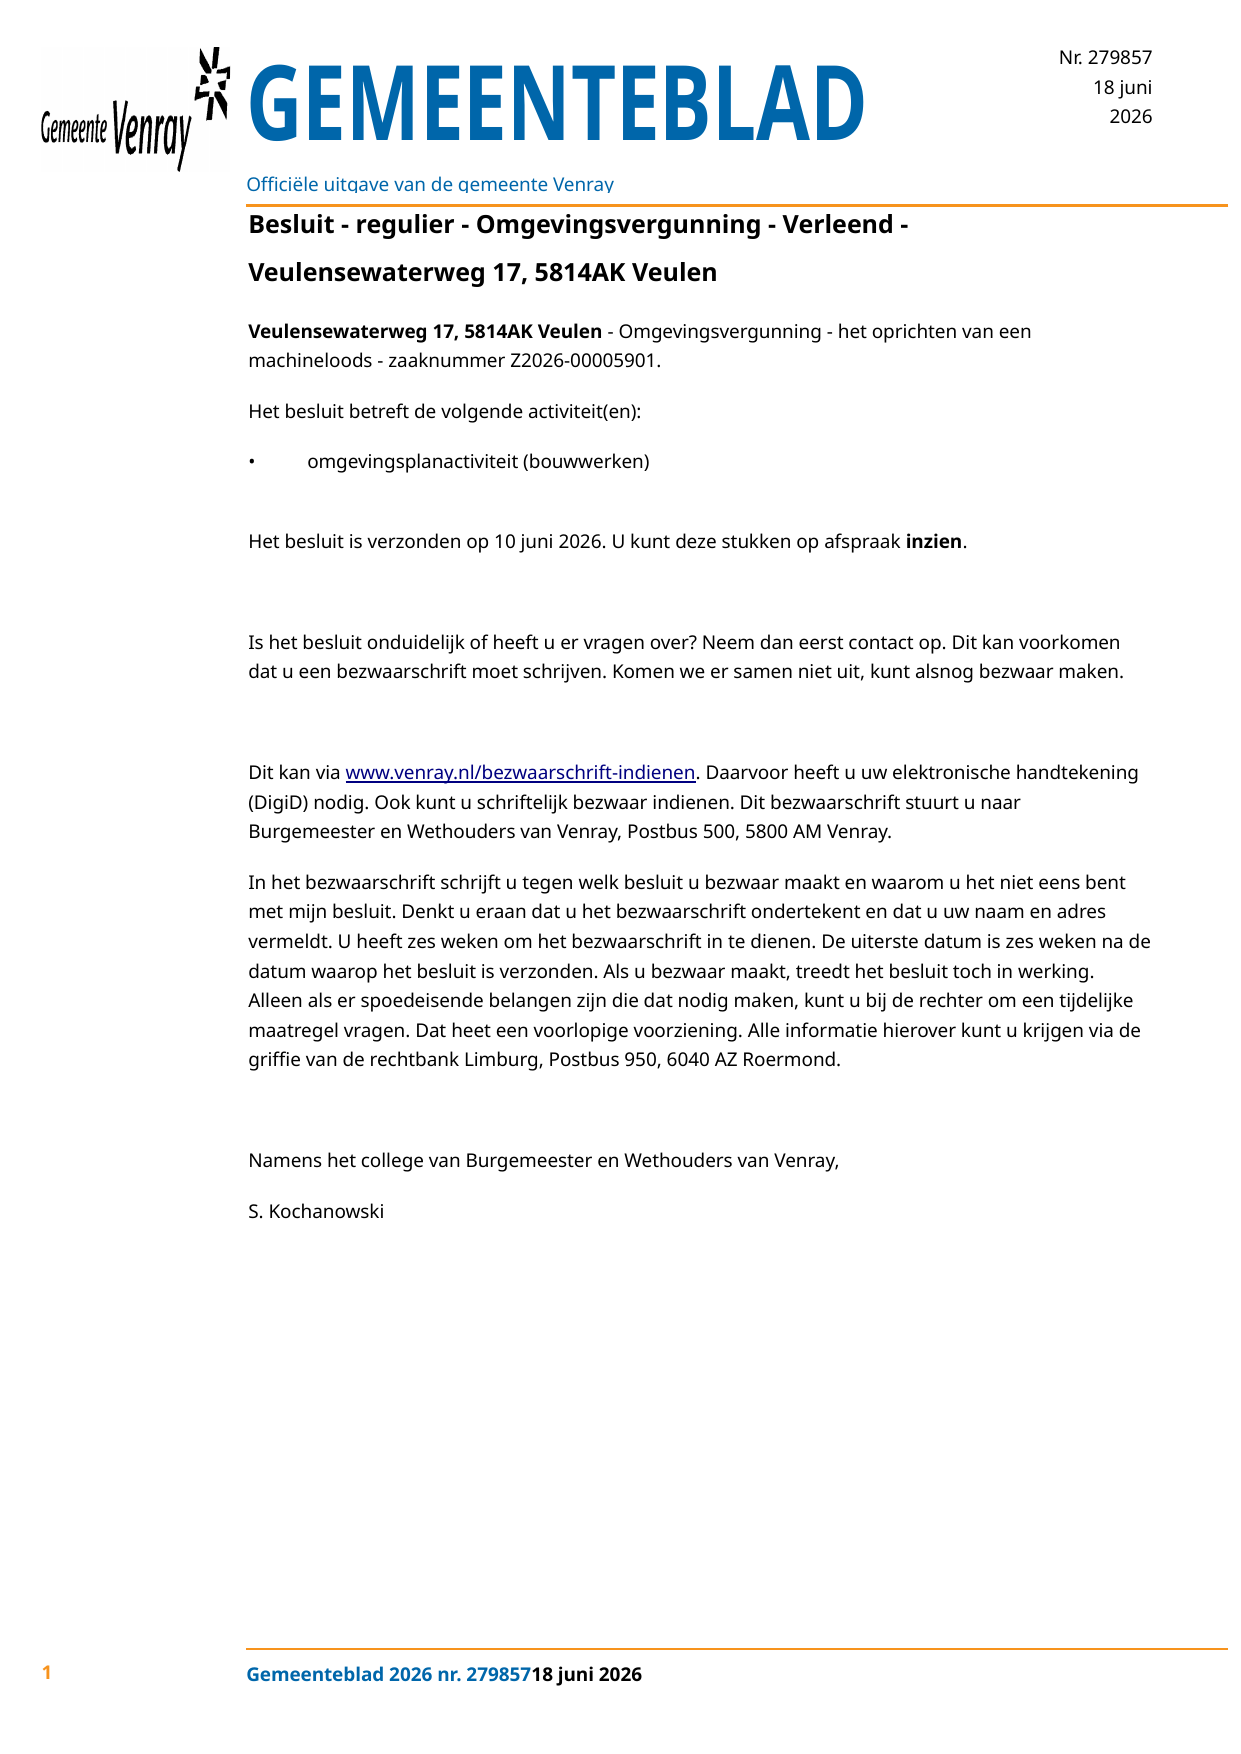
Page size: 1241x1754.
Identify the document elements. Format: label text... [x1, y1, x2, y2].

text Dit kan via www.venray.nl/bezwaarschrift-indienen. Daarvoor heeft u uw elektronische handtekening (DigiD) nodig. Ook kunt u schriftelijk bezwaar indienen. Dit bezwaarschrift stuurt u naar Burgemeester en Wethouders van Venray, Postbus 500, 5800 AM Venray. [248, 759, 1152, 844]
text Namens het college van Burgemeester en Wethouders van Venray, [248, 1147, 1152, 1173]
text Het besluit is verzonden op 10 juni 2026. U kunt deze stukken op afspraak inzien. [248, 528, 1152, 554]
list omgevingsplanactiviteit (bouwwerken) [248, 448, 1152, 474]
text S. Kochanowski [248, 1198, 1152, 1224]
text Veulensewaterweg 17, 5814AK Veulen - Omgevingsvergunning - het oprichten van een machineloods - zaaknummer Z2026-00005901. [248, 318, 1152, 373]
text Is het besluit onduidelijk of heeft u er vragen over? Neem dan eerst contact op. Dit kan voorkomen dat u een bezwaarschrift moet schrijven. Komen we er samen niet uit, kunt alsnog bezwaar maken. [248, 629, 1152, 684]
text Besluit - regulier - Omgevingsvergunning - Verleend - Veulensewaterweg 17, 5814AK Veulen [248, 207, 1152, 288]
text In het bezwaarschrift schrijft u tegen welk besluit u bezwaar maakt en waarom u het niet eens bent met mijn besluit. Denkt u eraan dat u het bezwaarschrift ondertekent en dat u uw naam en adres vermeldt. U heeft zes weken om het bezwaarschrift in te dienen. De uiterste datum is zes weken na de datum waarop het besluit is verzonden. Als u bezwaar maakt, treedt het besluit toch in werking. Alleen als er spoedeisende belangen zijn die dat nodig maken, kunt u bij de rechter om een tijdelijke maatregel vragen. Dat heet een voorlopige voorziening. Alle informatie hierover kunt u krijgen via de griffie van de rechtbank Limburg, Postbus 950, 6040 AZ Roermond. [248, 869, 1152, 1072]
picture [41, 47, 231, 172]
text Het besluit betreft de volgende activiteit(en): [248, 398, 1152, 424]
